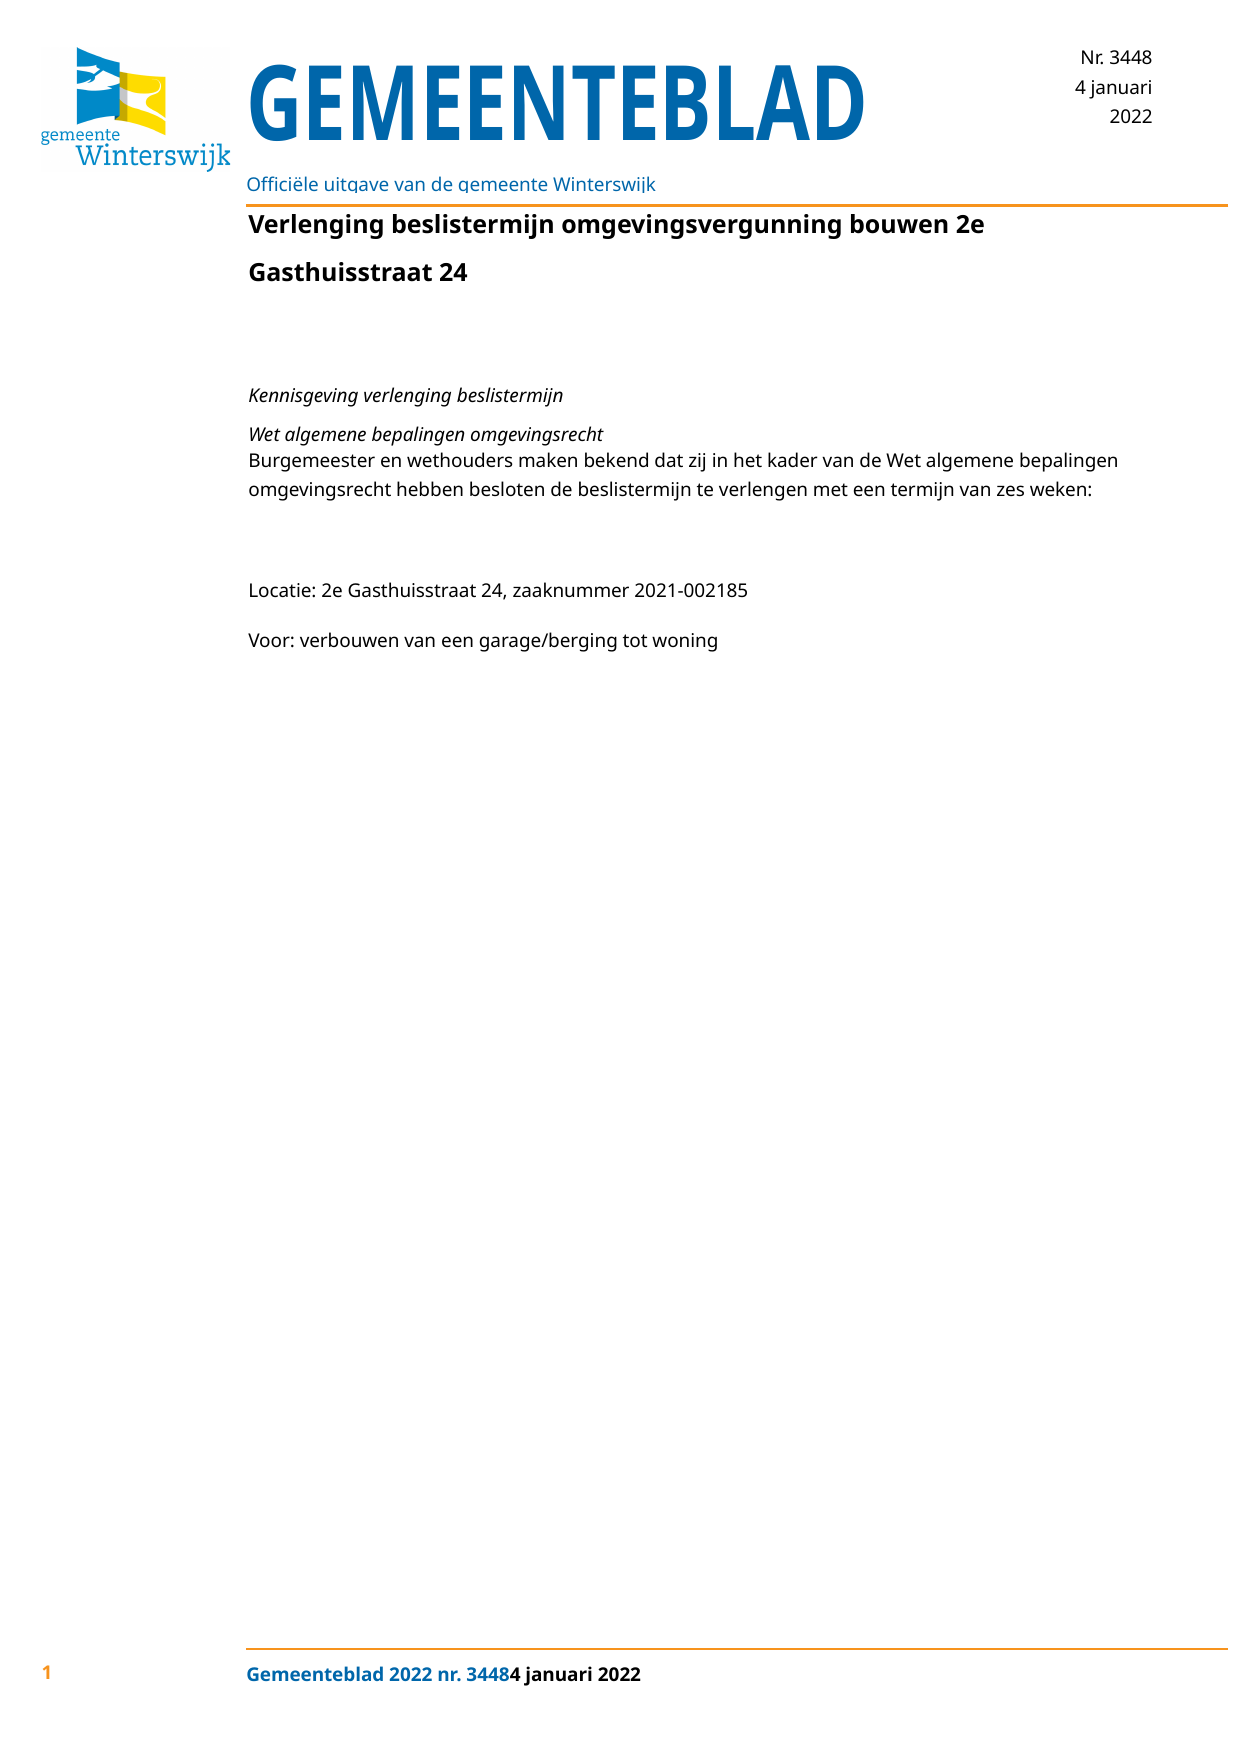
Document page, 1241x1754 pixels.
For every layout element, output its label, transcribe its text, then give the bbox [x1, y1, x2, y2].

text Wet algemene bepalingen omgevingsrecht [248, 421, 1152, 447]
picture [41, 47, 231, 172]
text Burgemeester en wethouders maken bekend dat zij in het kader van de Wet algemene bepalingen omgevingsrecht hebben besloten de beslistermijn te verlengen met een termijn van zes weken: [248, 447, 1152, 502]
text Verlenging beslistermijn omgevingsvergunning bouwen 2e Gasthuisstraat 24 [248, 207, 1152, 288]
picture [225, 153, 231, 162]
text Kennisgeving verlenging beslistermijn [248, 382, 1152, 408]
text Locatie: 2e Gasthuisstraat 24, zaaknummer 2021-002185 [248, 577, 1152, 603]
text Voor: verbouwen van een garage/berging tot woning [248, 628, 1152, 653]
